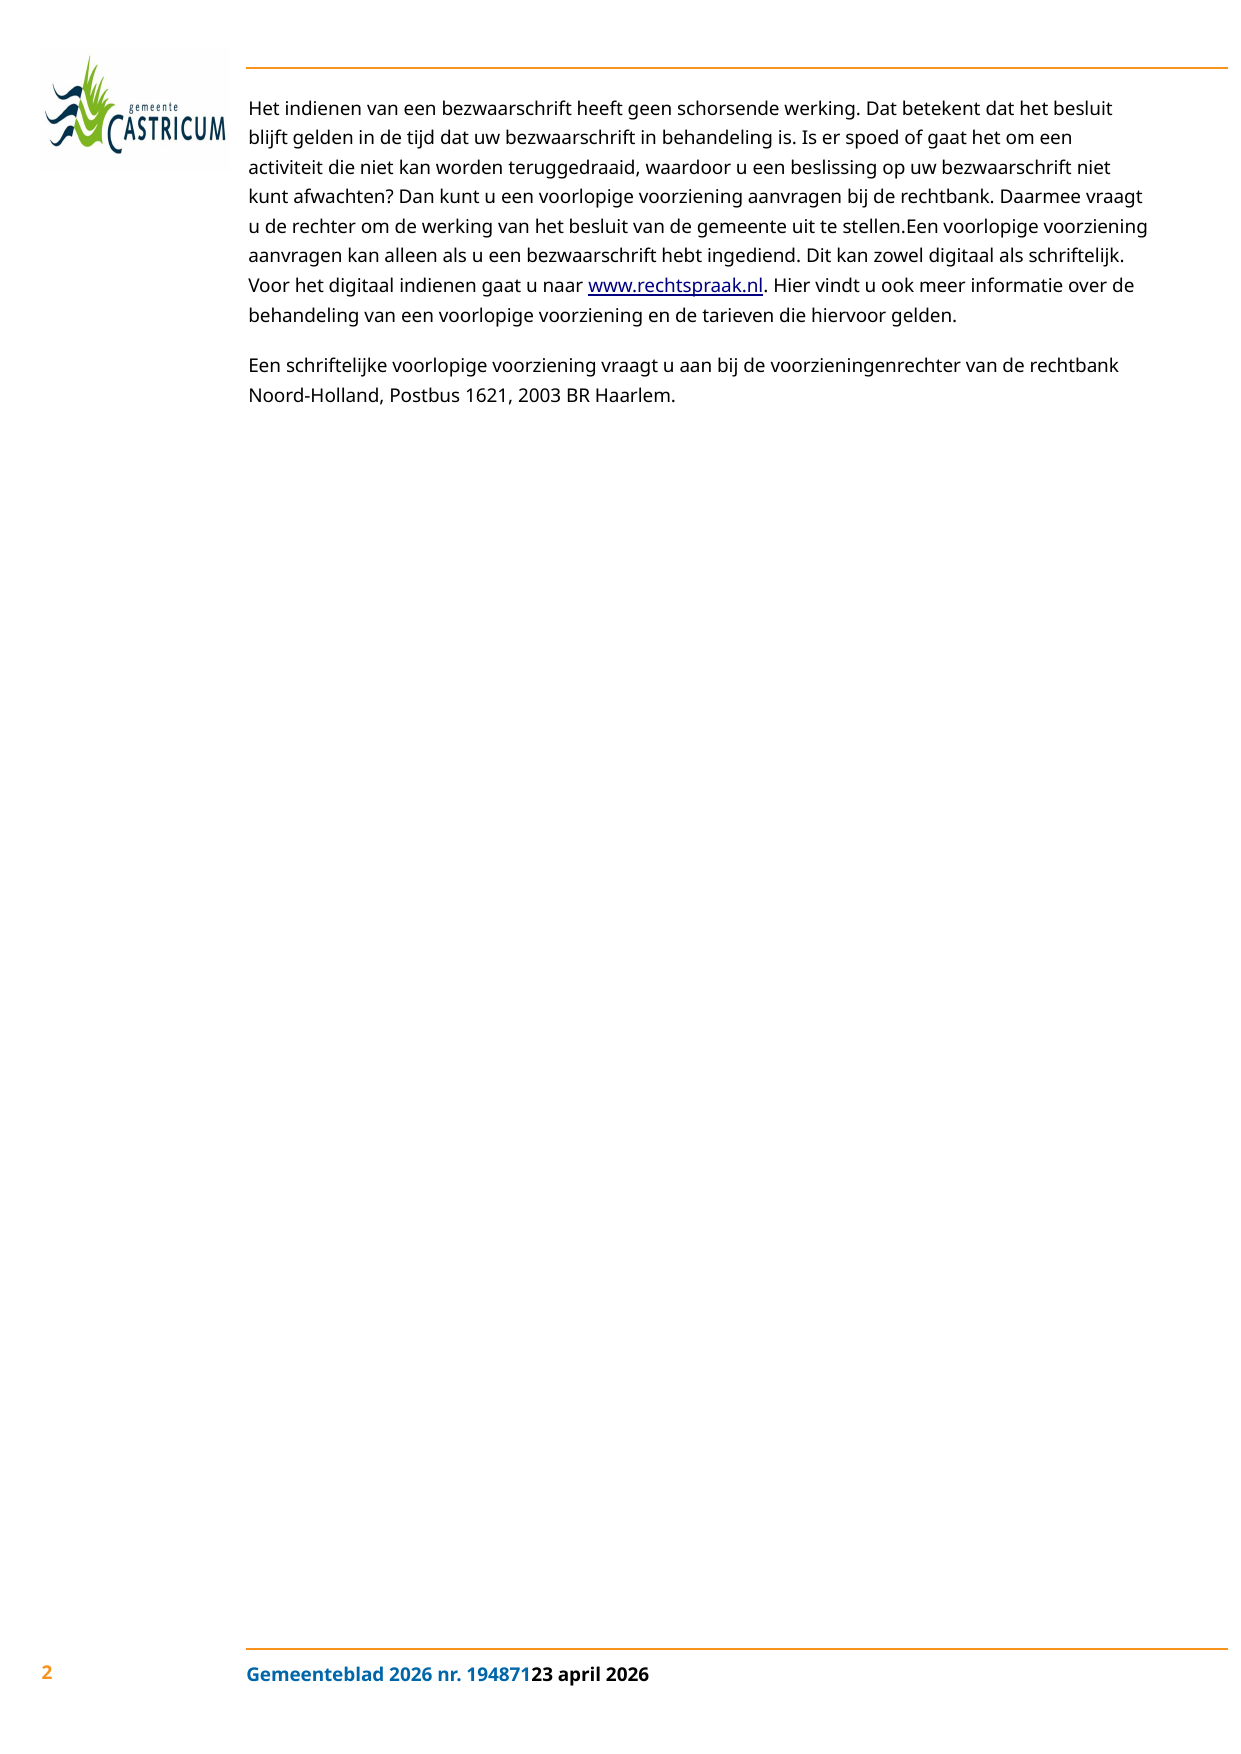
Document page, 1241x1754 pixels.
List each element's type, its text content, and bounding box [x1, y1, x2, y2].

text Een schriftelijke voorlopige voorziening vraagt u aan bij de voorzieningenrechter van de rechtbank Noord-Holland, Postbus 1621, 2003 BR Haarlem. [248, 352, 1152, 408]
text Het indienen van een bezwaarschrift heeft geen schorsende werking. Dat betekent dat het besluit blijft gelden in de tijd dat uw bezwaarschrift in behandeling is. Is er spoed of gaat het om een activiteit die niet kan worden teruggedraaid, waardoor u een beslissing op uw bezwaarschrift niet kunt afwachten? Dan kunt u een voorlopige voorziening aanvragen bij de rechtbank. Daarmee vraagt u de rechter om de werking van het besluit van de gemeente uit te stellen.Een voorlopige voorziening aanvragen kan alleen als u een bezwaarschrift hebt ingediend. Dit kan zowel digitaal als schriftelijk. Voor het digitaal indienen gaat u naar www.rechtspraak.nl. Hier vindt u ook meer informatie over de behandeling van een voorlopige voorziening en de tarieven die hiervoor gelden. [248, 95, 1152, 328]
picture [41, 47, 231, 172]
